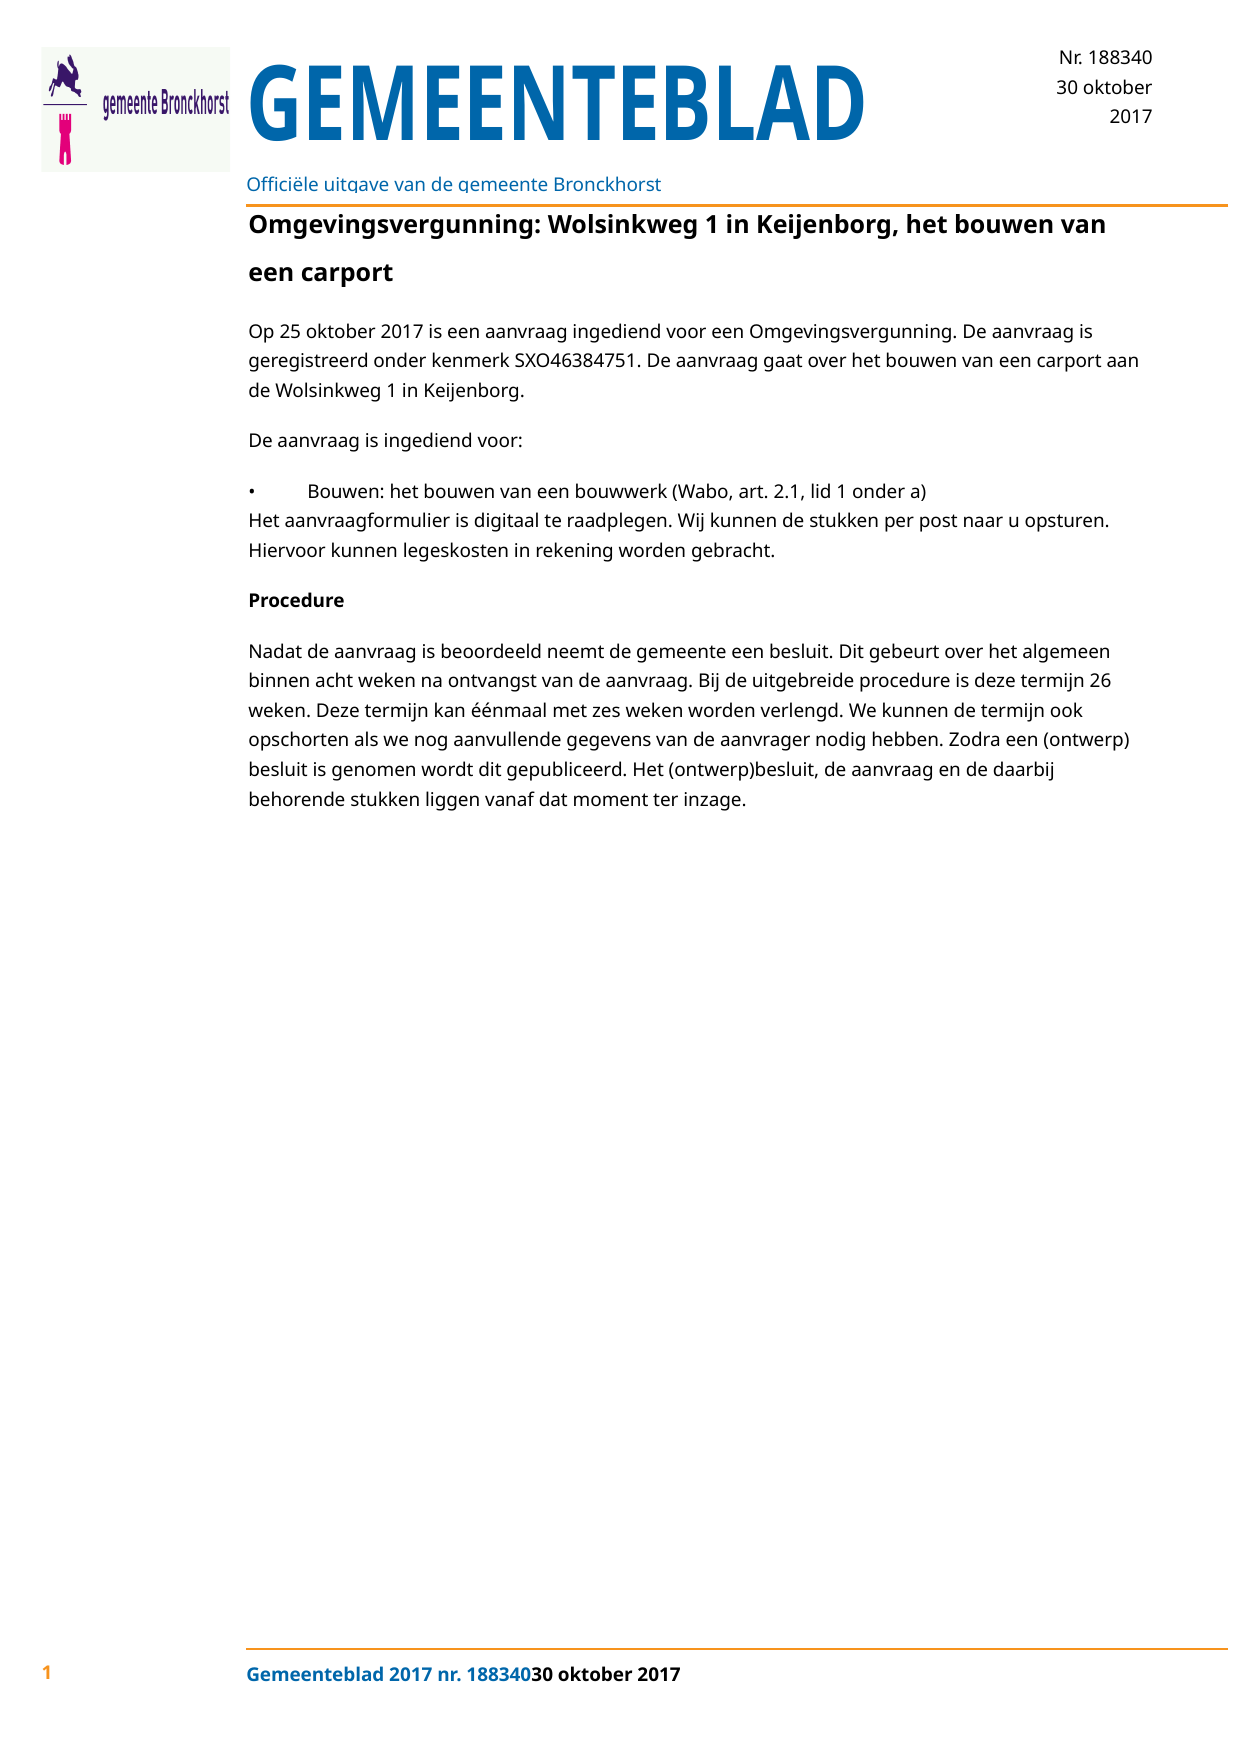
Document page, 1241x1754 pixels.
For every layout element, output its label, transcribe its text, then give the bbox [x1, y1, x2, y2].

text Procedure [248, 587, 1152, 613]
picture [41, 47, 231, 172]
text De aanvraag is ingediend voor: [248, 427, 1152, 453]
text Het aanvraagformulier is digitaal te raadplegen. Wij kunnen de stukken per post naar u opsturen. Hiervoor kunnen legeskosten in rekening worden gebracht. [248, 507, 1152, 563]
text Op 25 oktober 2017 is een aanvraag ingediend voor een Omgevingsvergunning. De aanvraag is geregistreerd onder kenmerk SXO46384751. De aanvraag gaat over het bouwen van een carport aan de Wolsinkweg 1 in Keijenborg. [248, 318, 1152, 403]
text Omgevingsvergunning: Wolsinkweg 1 in Keijenborg, het bouwen van een carport [248, 207, 1152, 288]
text Nadat de aanvraag is beoordeeld neemt de gemeente een besluit. Dit gebeurt over het algemeen binnen acht weken na ontvangst van de aanvraag. Bij de uitgebreide procedure is deze termijn 26 weken. Deze termijn kan éénmaal met zes weken worden verlengd. We kunnen de termijn ook opschorten als we nog aanvullende gegevens van de aanvrager nodig hebben. Zodra een (ontwerp) besluit is genomen wordt dit gepubliceerd. Het (ontwerp)besluit, de aanvraag en de daarbij behorende stukken liggen vanaf dat moment ter inzage. [248, 638, 1152, 812]
list Bouwen: het bouwen van een bouwwerk (Wabo, art. 2.1, lid 1 onder a) [248, 478, 1152, 504]
